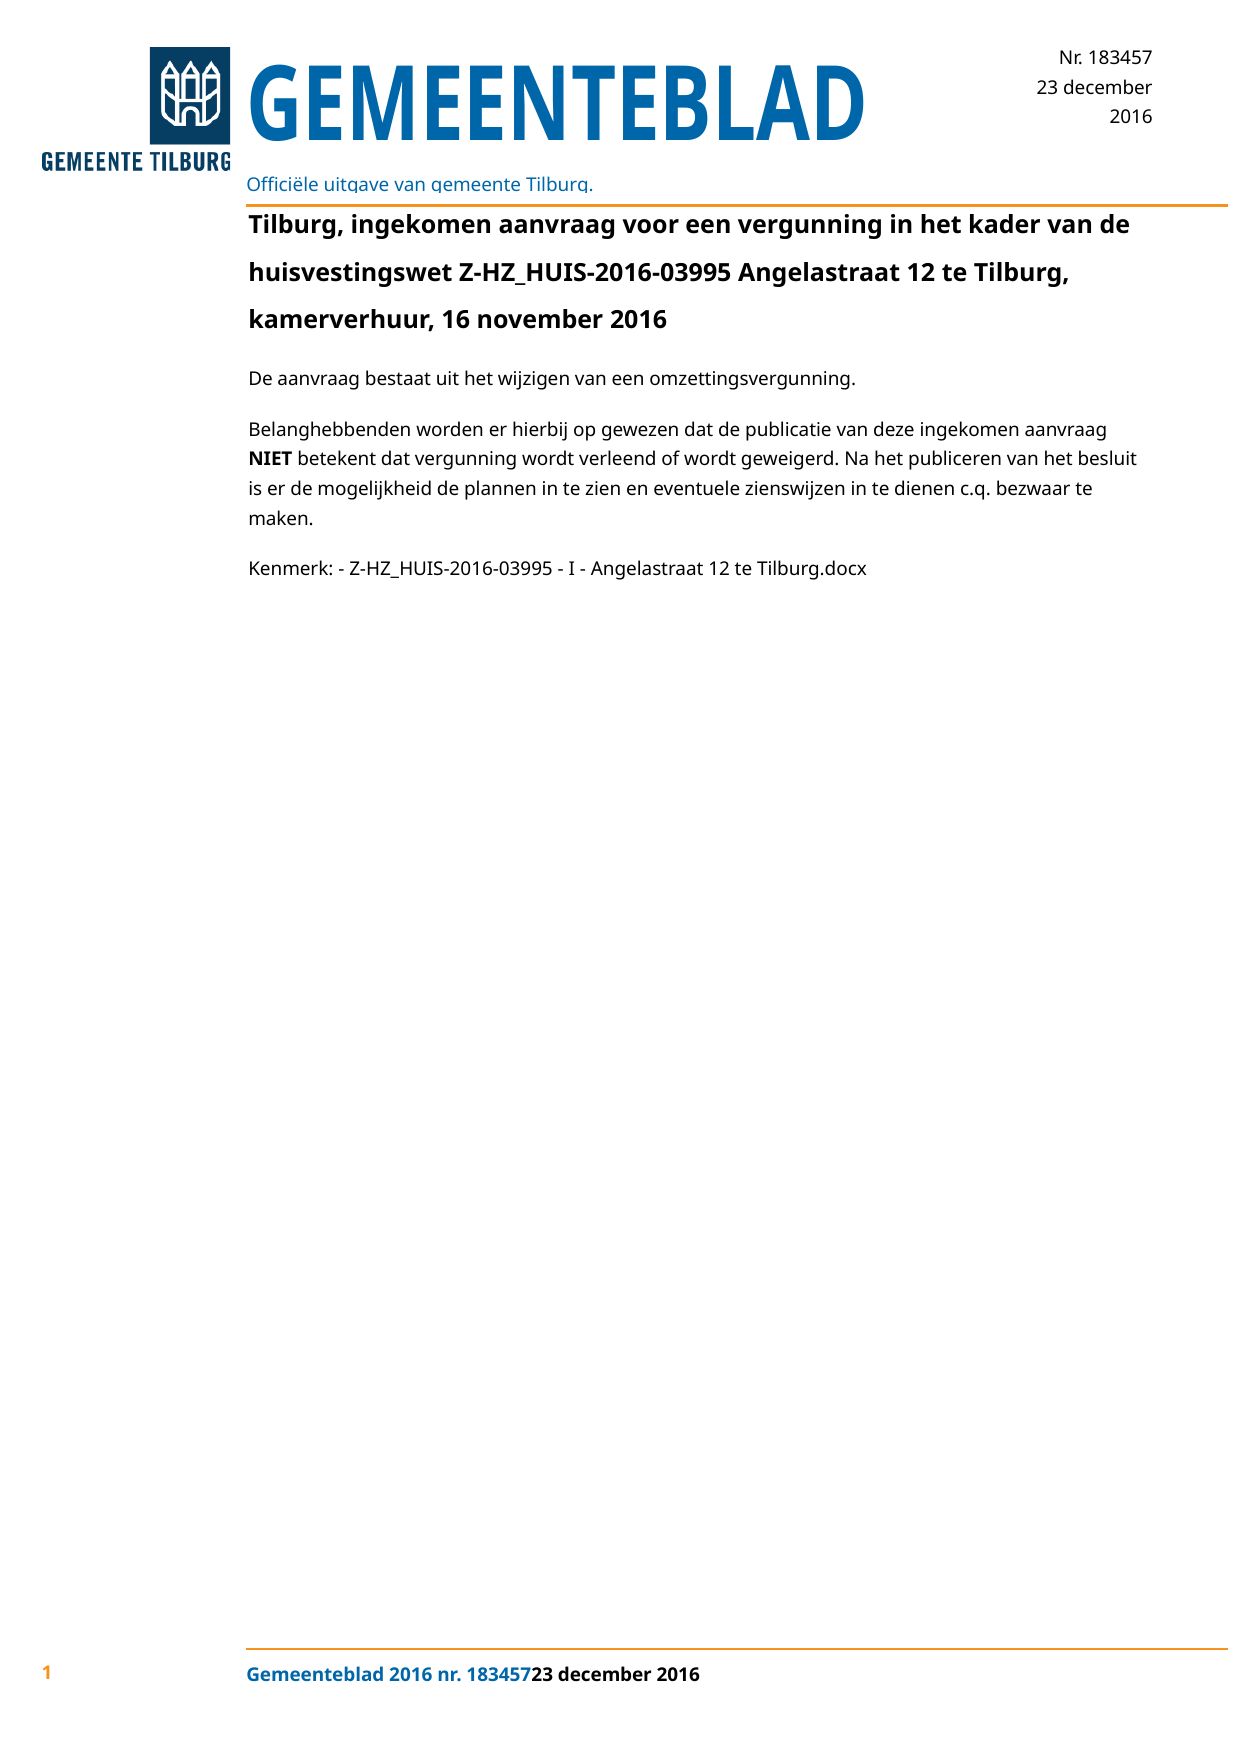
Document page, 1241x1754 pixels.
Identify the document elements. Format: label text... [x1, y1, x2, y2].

picture [41, 47, 231, 172]
text Belanghebbenden worden er hierbij op gewezen dat de publicatie van deze ingekomen aanvraag NIET betekent dat vergunning wordt verleend of wordt geweigerd. Na het publiceren van het besluit is er de mogelijkheid de plannen in te zien en eventuele zienswijzen in te dienen c.q. bezwaar te maken. [248, 416, 1152, 530]
text Tilburg, ingekomen aanvraag voor een vergunning in het kader van de huisvestingswet Z-HZ_HUIS-2016-03995 Angelastraat 12 te Tilburg, kamerverhuur, 16 november 2016 [248, 207, 1152, 336]
text De aanvraag bestaat uit het wijzigen van een omzettingsvergunning. [248, 366, 1152, 391]
text Kenmerk: - Z-HZ_HUIS-2016-03995 - I - Angelastraat 12 te Tilburg.docx [248, 555, 1152, 581]
